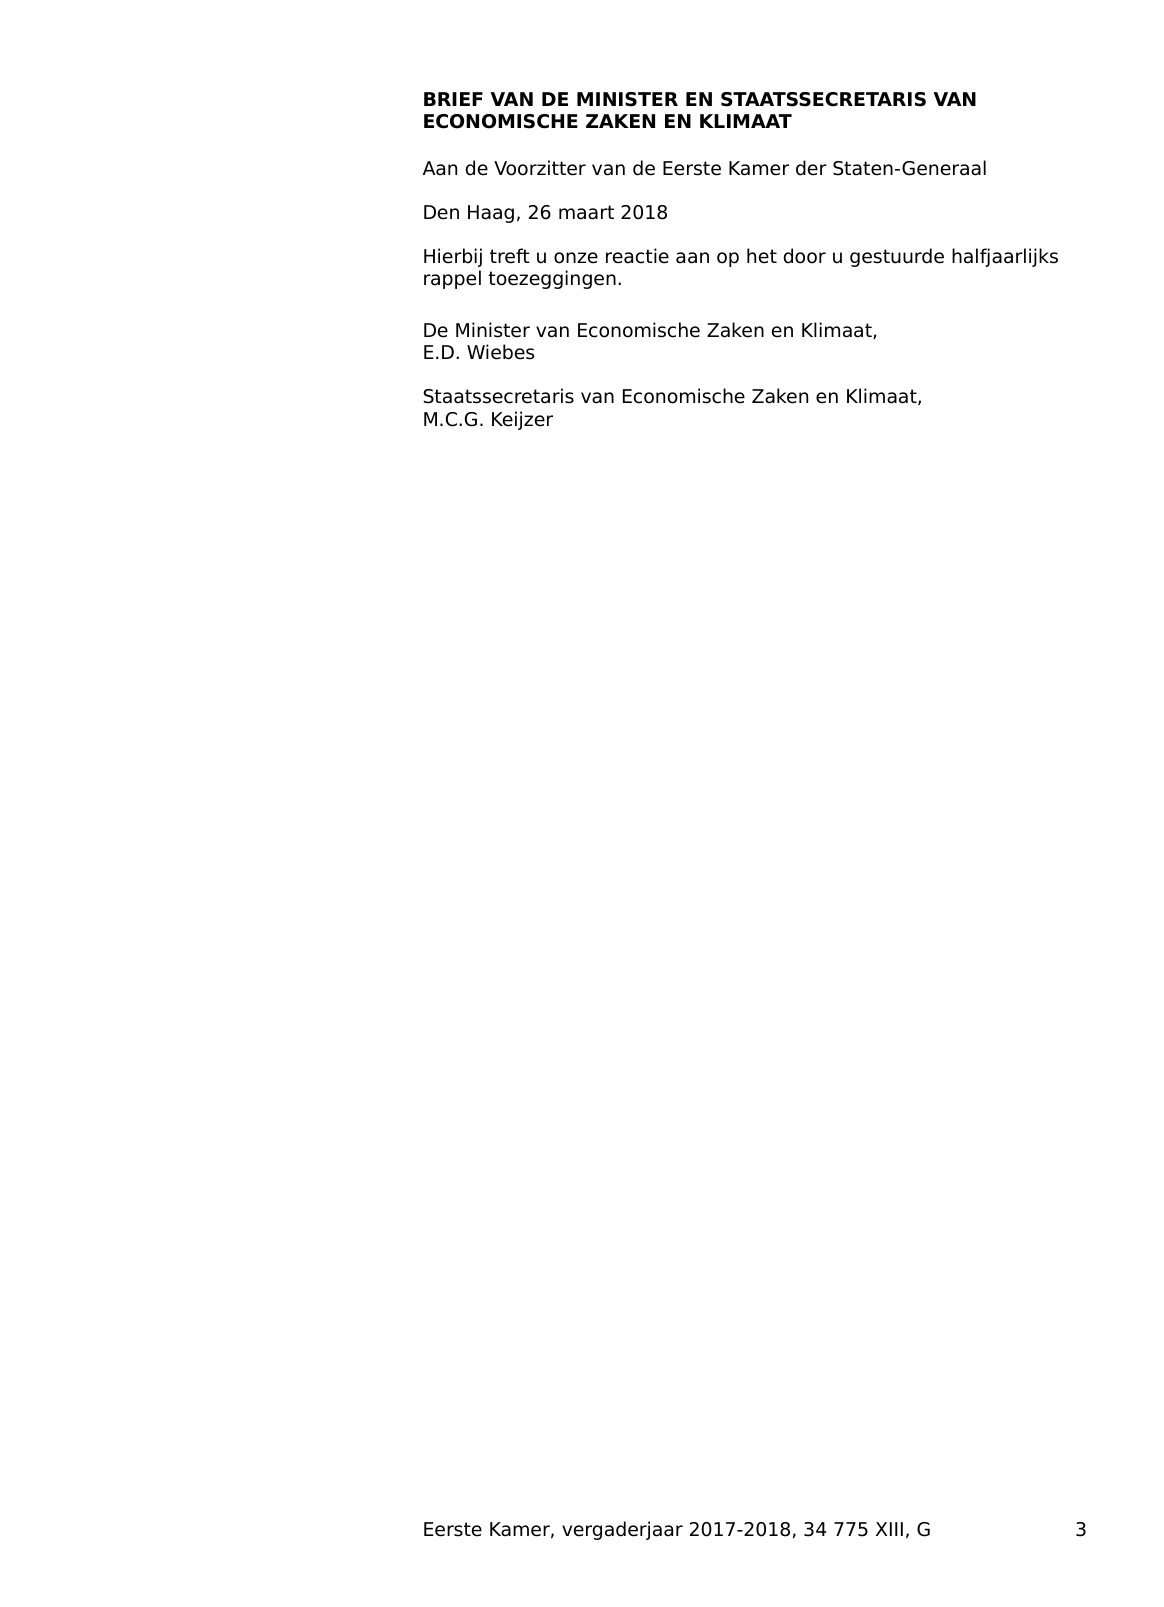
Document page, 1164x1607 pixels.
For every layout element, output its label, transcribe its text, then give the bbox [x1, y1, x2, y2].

text Den Haag, 26 maart 2018 [422, 202, 1087, 224]
text Hierbij treft u onze reactie aan op het door u gestuurde halfjaarlijks rappel toezeggingen. [422, 246, 1087, 290]
text De Minister van Economische Zaken en Klimaat, E.D. Wiebes [422, 320, 1087, 364]
subtitle BRIEF VAN DE MINISTER EN STAATSSECRETARIS VAN ECONOMISCHE ZAKEN EN KLIMAAT [422, 89, 1087, 133]
text Staatssecretaris van Economische Zaken en Klimaat, M.C.G. Keijzer [422, 386, 1087, 430]
text Aan de Voorzitter van de Eerste Kamer der Staten-Generaal [422, 158, 1087, 180]
